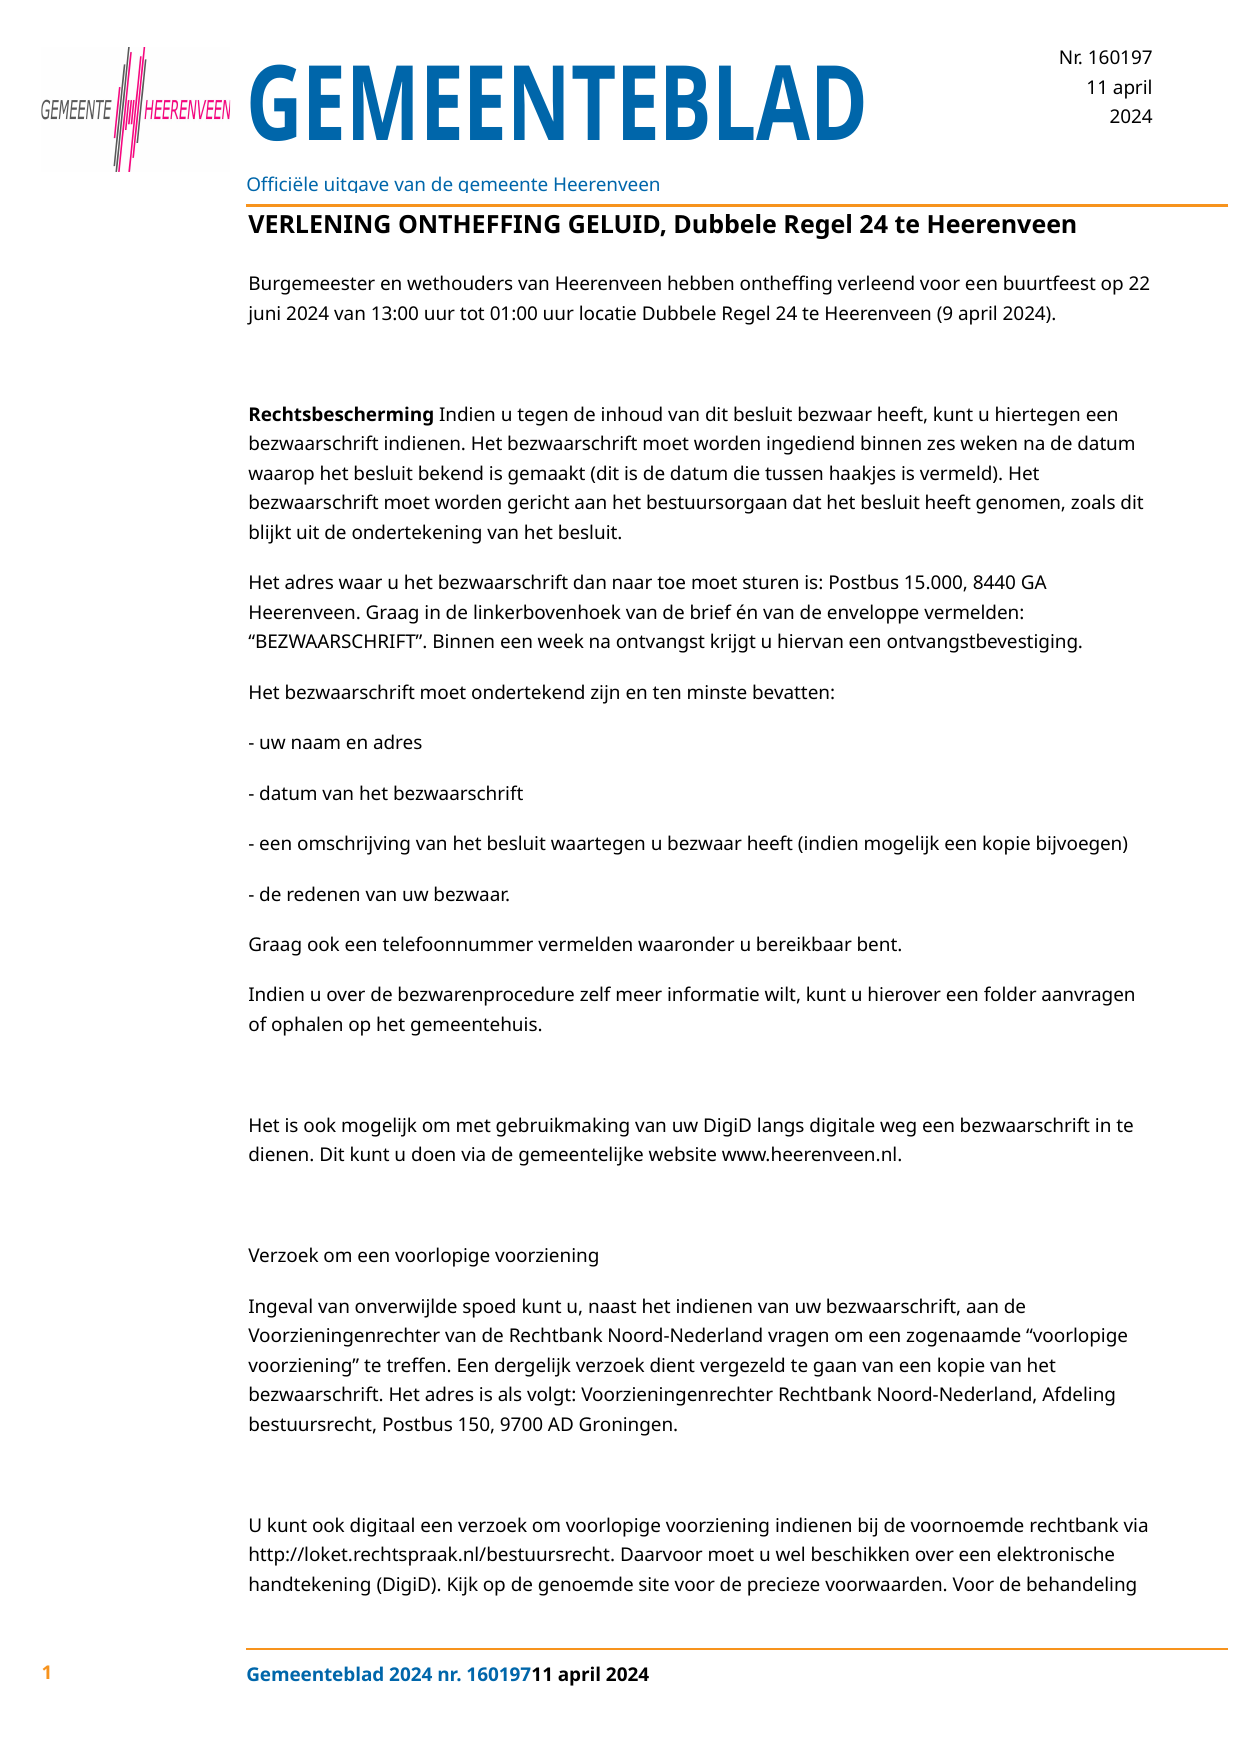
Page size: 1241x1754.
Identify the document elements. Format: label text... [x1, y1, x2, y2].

text U kunt ook digitaal een verzoek om voorlopige voorziening indienen bij de voornoemde rechtbank via http://loket.rechtspraak.nl/bestuursrecht. Daarvoor moet u wel beschikken over een elektronische handtekening (DigiD). Kijk op de genoemde site voor de precieze voorwaarden. Voor de behandeling [248, 1512, 1152, 1597]
text Rechtsbescherming Indien u tegen de inhoud van dit besluit bezwaar heeft, kunt u hiertegen een bezwaarschrift indienen. Het bezwaarschrift moet worden ingediend binnen zes weken na de datum waarop het besluit bekend is gemaakt (dit is de datum die tussen haakjes is vermeld). Het bezwaarschrift moet worden gericht aan het bestuursorgaan dat het besluit heeft genomen, zoals dit blijkt uit de ondertekening van het besluit. [248, 401, 1152, 545]
text Het bezwaarschrift moet ondertekend zijn en ten minste bevatten: [248, 679, 1152, 705]
text - uw naam en adres [248, 729, 1152, 755]
text Ingeval van onverwijlde spoed kunt u, naast het indienen van uw bezwaarschrift, aan de Voorzieningenrechter van de Rechtbank Noord-Nederland vragen om een zogenaamde “voorlopige voorziening” te treffen. Een dergelijk verzoek dient vergezeld te gaan van een kopie van het bezwaarschrift. Het adres is als volgt: Voorzieningenrechter Rechtbank Noord-Nederland, Afdeling bestuursrecht, Postbus 150, 9700 AD Groningen. [248, 1293, 1152, 1437]
text - datum van het bezwaarschrift [248, 780, 1152, 806]
text Graag ook een telefoonnummer vermelden waaronder u bereikbaar bent. [248, 931, 1152, 957]
text - de redenen van uw bezwaar. [248, 881, 1152, 906]
text - een omschrijving van het besluit waartegen u bezwaar heeft (indien mogelijk een kopie bijvoegen) [248, 830, 1152, 856]
text Het adres waar u het bezwaarschrift dan naar toe moet sturen is: Postbus 15.000, 8440 GA Heerenveen. Graag in de linkerbovenhoek van de brief én van de enveloppe vermelden: “BEZWAARSCHRIFT”. Binnen een week na ontvangst krijgt u hiervan een ontvangstbevestiging. [248, 569, 1152, 654]
text Verzoek om een voorlopige voorziening [248, 1242, 1152, 1268]
text Het is ook mogelijk om met gebruikmaking van uw DigiD langs digitale weg een bezwaarschrift in te dienen. Dit kunt u doen via de gemeentelijke website www.heerenveen.nl. [248, 1112, 1152, 1167]
text Burgemeester en wethouders van Heerenveen hebben ontheffing verleend voor een buurtfeest op 22 juni 2024 van 13:00 uur tot 01:00 uur locatie Dubbele Regel 24 te Heerenveen (9 april 2024). [248, 270, 1152, 326]
text Indien u over de bezwarenprocedure zelf meer informatie wilt, kunt u hierover een folder aanvragen of ophalen op het gemeentehuis. [248, 982, 1152, 1037]
text VERLENING ONTHEFFING GELUID, Dubbele Regel 24 te Heerenveen [248, 207, 1152, 241]
picture [41, 47, 231, 172]
